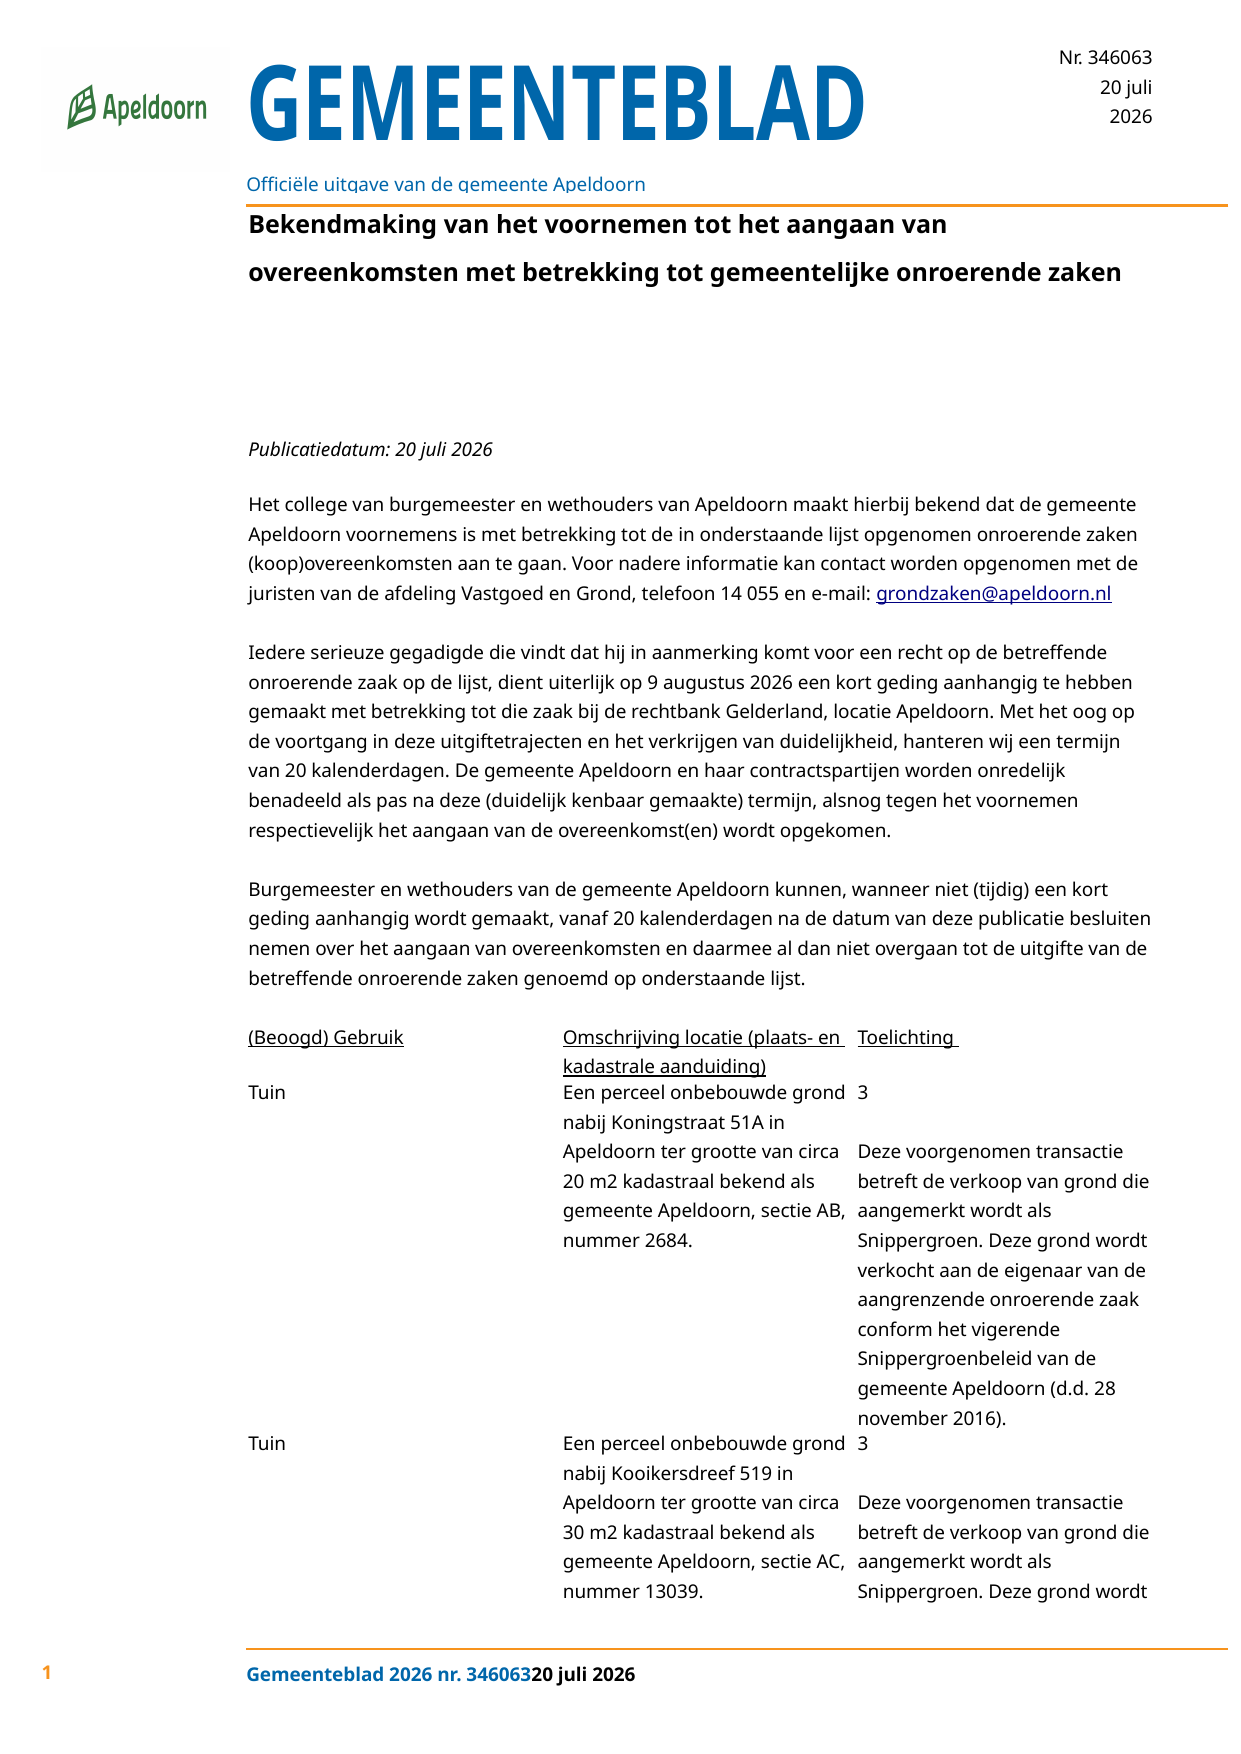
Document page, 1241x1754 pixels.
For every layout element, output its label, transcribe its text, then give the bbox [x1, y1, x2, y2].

table_cell Een perceel onbebouwde grond nabij Koningstraat 51A in Apeldoorn ter grootte van circa 20 m2 kadastraal bekend als gemeente Apeldoorn, sectie AB, nummer 2684. [563, 1079, 857, 1430]
text Iedere serieuze gegadigde die vindt dat hij in aanmerking komt voor een recht op de betreffende onroerende zaak op de lijst, dient uiterlijk op 9 augustus 2026 een kort geding aanhangig te hebben gemaakt met betrekking tot die zaak bij de rechtbank Gelderland, locatie Apeldoorn. Met het oog op de voortgang in deze uitgiftetrajecten en het verkrijgen van duidelijkheid, hanteren wij een termijn van 20 kalenderdagen. De gemeente Apeldoorn en haar contractspartijen worden onredelijk benadeeld als pas na deze (duidelijk kenbaar gemaakte) termijn, alsnog tegen het voornemen respectievelijk het aangaan van de overeenkomst(en) wordt opgekomen. [248, 639, 1152, 842]
table_header (Beoogd) Gebruik [248, 1024, 563, 1079]
table_cell Tuin [248, 1430, 563, 1604]
table_cell 3 Deze voorgenomen transactie betreft de verkoop van grond die aangemerkt wordt als Snippergroen. Deze grond wordt verkocht aan de eigenaar van de aangrenzende onroerende zaak conform het vigerende Snippergroenbeleid van de gemeente Apeldoorn (d.d. 28 november 2016). [857, 1079, 1152, 1430]
text Publicatiedatum: 20 juli 2026 [248, 436, 1152, 462]
text Burgemeester en wethouders van de gemeente Apeldoorn kunnen, wanneer niet (tijdig) een kort geding aanhangig wordt gemaakt, vanaf 20 kalenderdagen na de datum van deze publicatie besluiten nemen over het aangaan van overeenkomsten en daarmee al dan niet overgaan tot de uitgifte van de betreffende onroerende zaken genoemd op onderstaande lijst. [248, 876, 1152, 990]
table_header Toelichting [857, 1024, 1152, 1079]
table_header Omschrijving locatie (plaats- en kadastrale aanduiding) [563, 1024, 857, 1079]
table_cell 3 Deze voorgenomen transactie betreft de verkoop van grond die aangemerkt wordt als Snippergroen. Deze grond wordt [857, 1430, 1152, 1604]
table_cell Een perceel onbebouwde grond nabij Kooikersdreef 519 in Apeldoorn ter grootte van circa 30 m2 kadastraal bekend als gemeente Apeldoorn, sectie AC, nummer 13039. [563, 1430, 857, 1604]
text Bekendmaking van het voornemen tot het aangaan van overeenkomsten met betrekking tot gemeentelijke onroerende zaken [248, 207, 1152, 288]
picture [41, 47, 231, 172]
text Het college van burgemeester en wethouders van Apeldoorn maakt hierbij bekend dat de gemeente Apeldoorn voornemens is met betrekking tot de in onderstaande lijst opgenomen onroerende zaken (koop)overeenkomsten aan te gaan. Voor nadere informatie kan contact worden opgenomen met de juristen van de afdeling Vastgoed en Grond, telefoon 14 055 en e-mail: grondzaken@apeldoorn.nl [248, 491, 1152, 606]
table_cell Tuin [248, 1079, 563, 1430]
